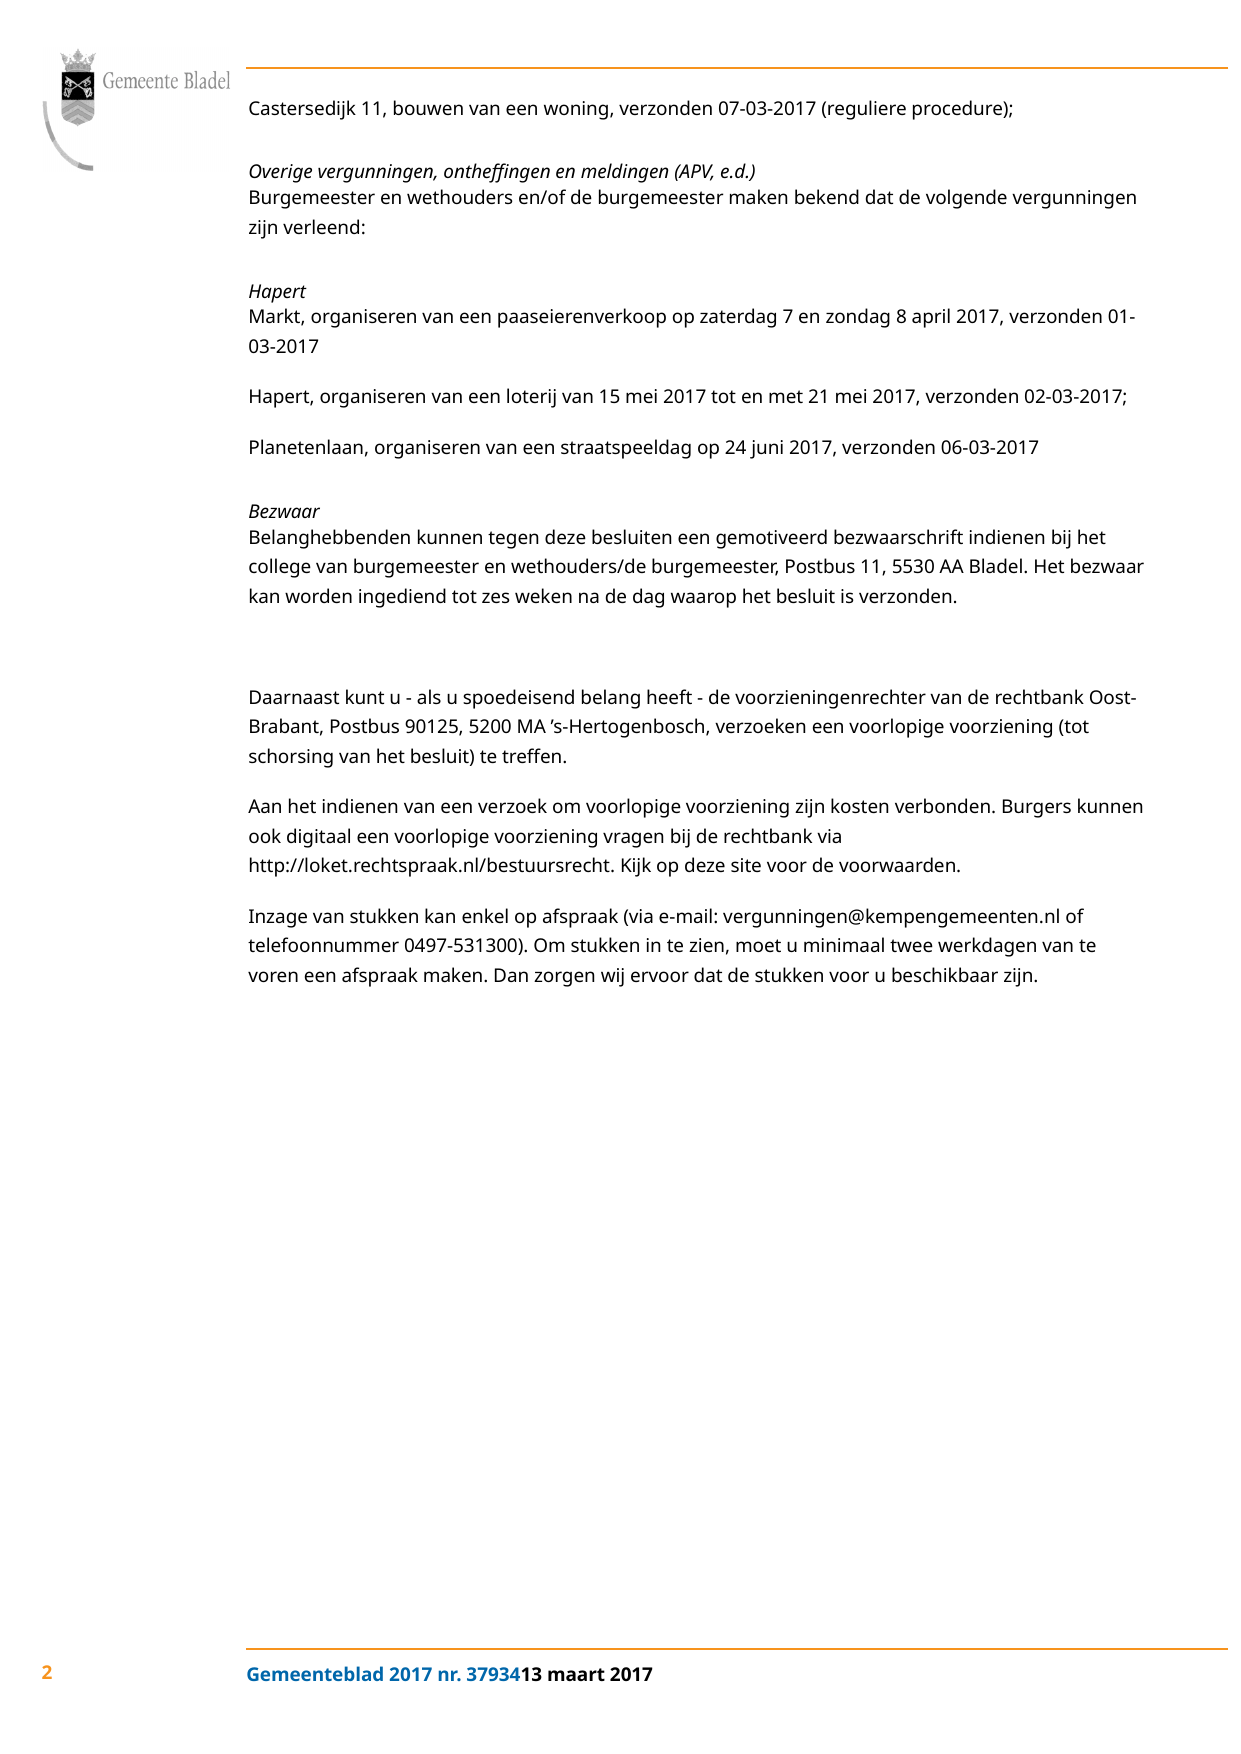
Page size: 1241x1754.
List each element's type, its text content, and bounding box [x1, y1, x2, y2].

text Aan het indienen van een verzoek om voorlopige voorziening zijn kosten verbonden. Burgers kunnen ook digitaal een voorlopige voorziening vragen bij de rechtbank via http://loket.rechtspraak.nl/bestuursrecht. Kijk op deze site voor de voorwaarden. [248, 793, 1152, 878]
text Overige vergunningen, ontheffingen en meldingen (APV, e.d.) [248, 159, 1152, 184]
picture [41, 47, 231, 172]
text Hapert, organiseren van een loterij van 15 mei 2017 tot en met 21 mei 2017, verzonden 02-03-2017; [248, 384, 1152, 409]
text Planetenlaan, organiseren van een straatspeeldag op 24 juni 2017, verzonden 06-03-2017 [248, 434, 1152, 460]
text Castersedijk 11, bouwen van een woning, verzonden 07-03-2017 (reguliere procedure); [248, 95, 1152, 121]
text Bezwaar [248, 498, 1152, 524]
text Inzage van stukken kan enkel op afspraak (via e-mail: vergunningen@kempengemeenten.nl of telefoonnummer 0497-531300). Om stukken in te zien, moet u minimaal twee werkdagen van te voren een afspraak maken. Dan zorgen wij ervoor dat de stukken voor u beschikbaar zijn. [248, 903, 1152, 988]
text Markt, organiseren van een paaseierenverkoop op zaterdag 7 en zondag 8 april 2017, verzonden 01-03-2017 [248, 304, 1152, 359]
text Burgemeester en wethouders en/of de burgemeester maken bekend dat de volgende vergunningen zijn verleend: [248, 184, 1152, 240]
text Hapert [248, 278, 1152, 304]
text Daarnaast kunt u - als u spoedeisend belang heeft - de voorzieningenrechter van de rechtbank Oost-Brabant, Postbus 90125, 5200 MA ’s-Hertogenbosch, verzoeken een voorlopige voorziening (tot schorsing van het besluit) te treffen. [248, 684, 1152, 769]
text Belanghebbenden kunnen tegen deze besluiten een gemotiveerd bezwaarschrift indienen bij het college van burgemeester en wethouders/de burgemeester, Postbus 11, 5530 AA Bladel. Het bezwaar kan worden ingediend tot zes weken na de dag waarop het besluit is verzonden. [248, 524, 1152, 609]
